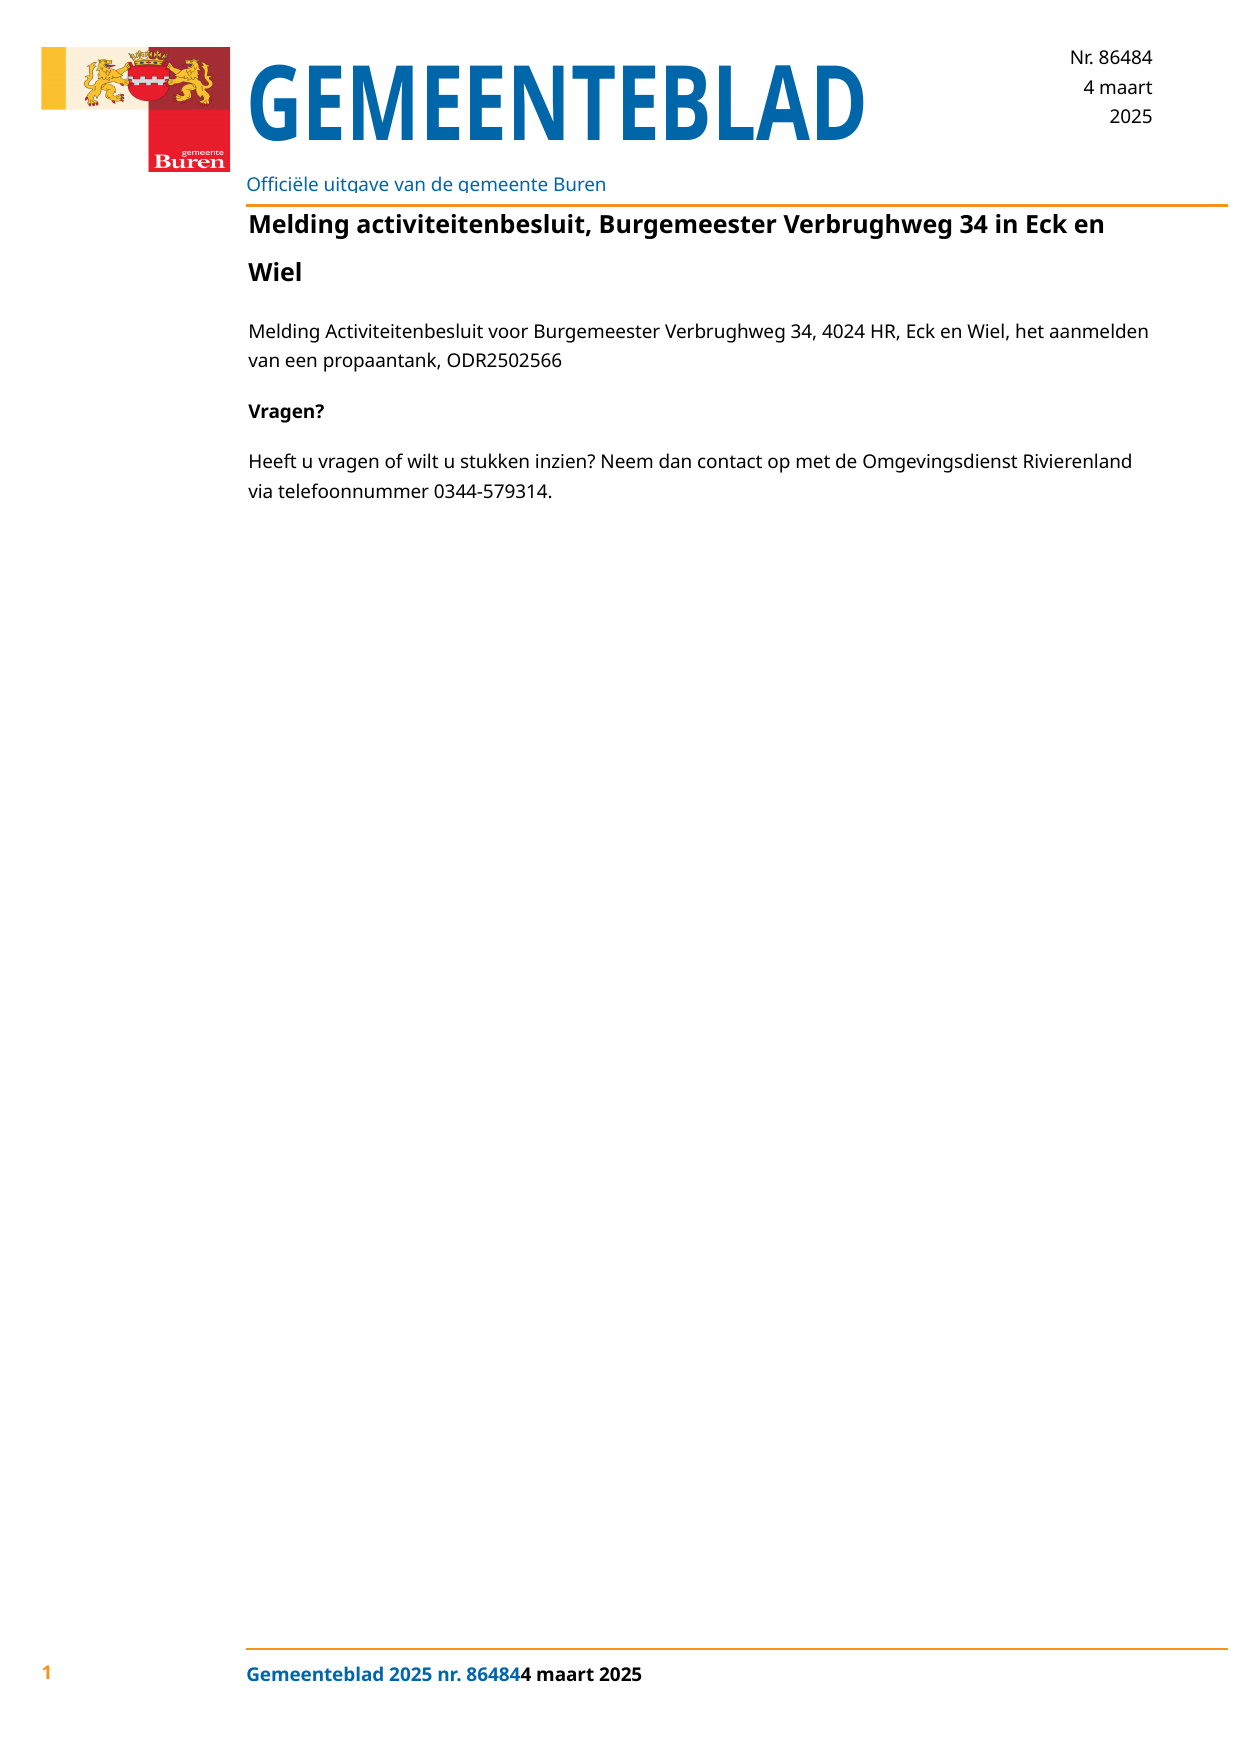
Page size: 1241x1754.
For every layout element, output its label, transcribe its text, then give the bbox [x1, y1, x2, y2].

text Heeft u vragen of wilt u stukken inzien? Neem dan contact op met de Omgevingsdienst Rivierenland via telefoonnummer 0344-579314. [248, 448, 1152, 504]
text Melding Activiteitenbesluit voor Burgemeester Verbrughweg 34, 4024 HR, Eck en Wiel, het aanmelden van een propaantank, ODR2502566 [248, 318, 1152, 373]
text Melding activiteitenbesluit, Burgemeester Verbrughweg 34 in Eck en Wiel [248, 207, 1152, 288]
picture [41, 47, 231, 172]
text Vragen? [248, 398, 1152, 424]
